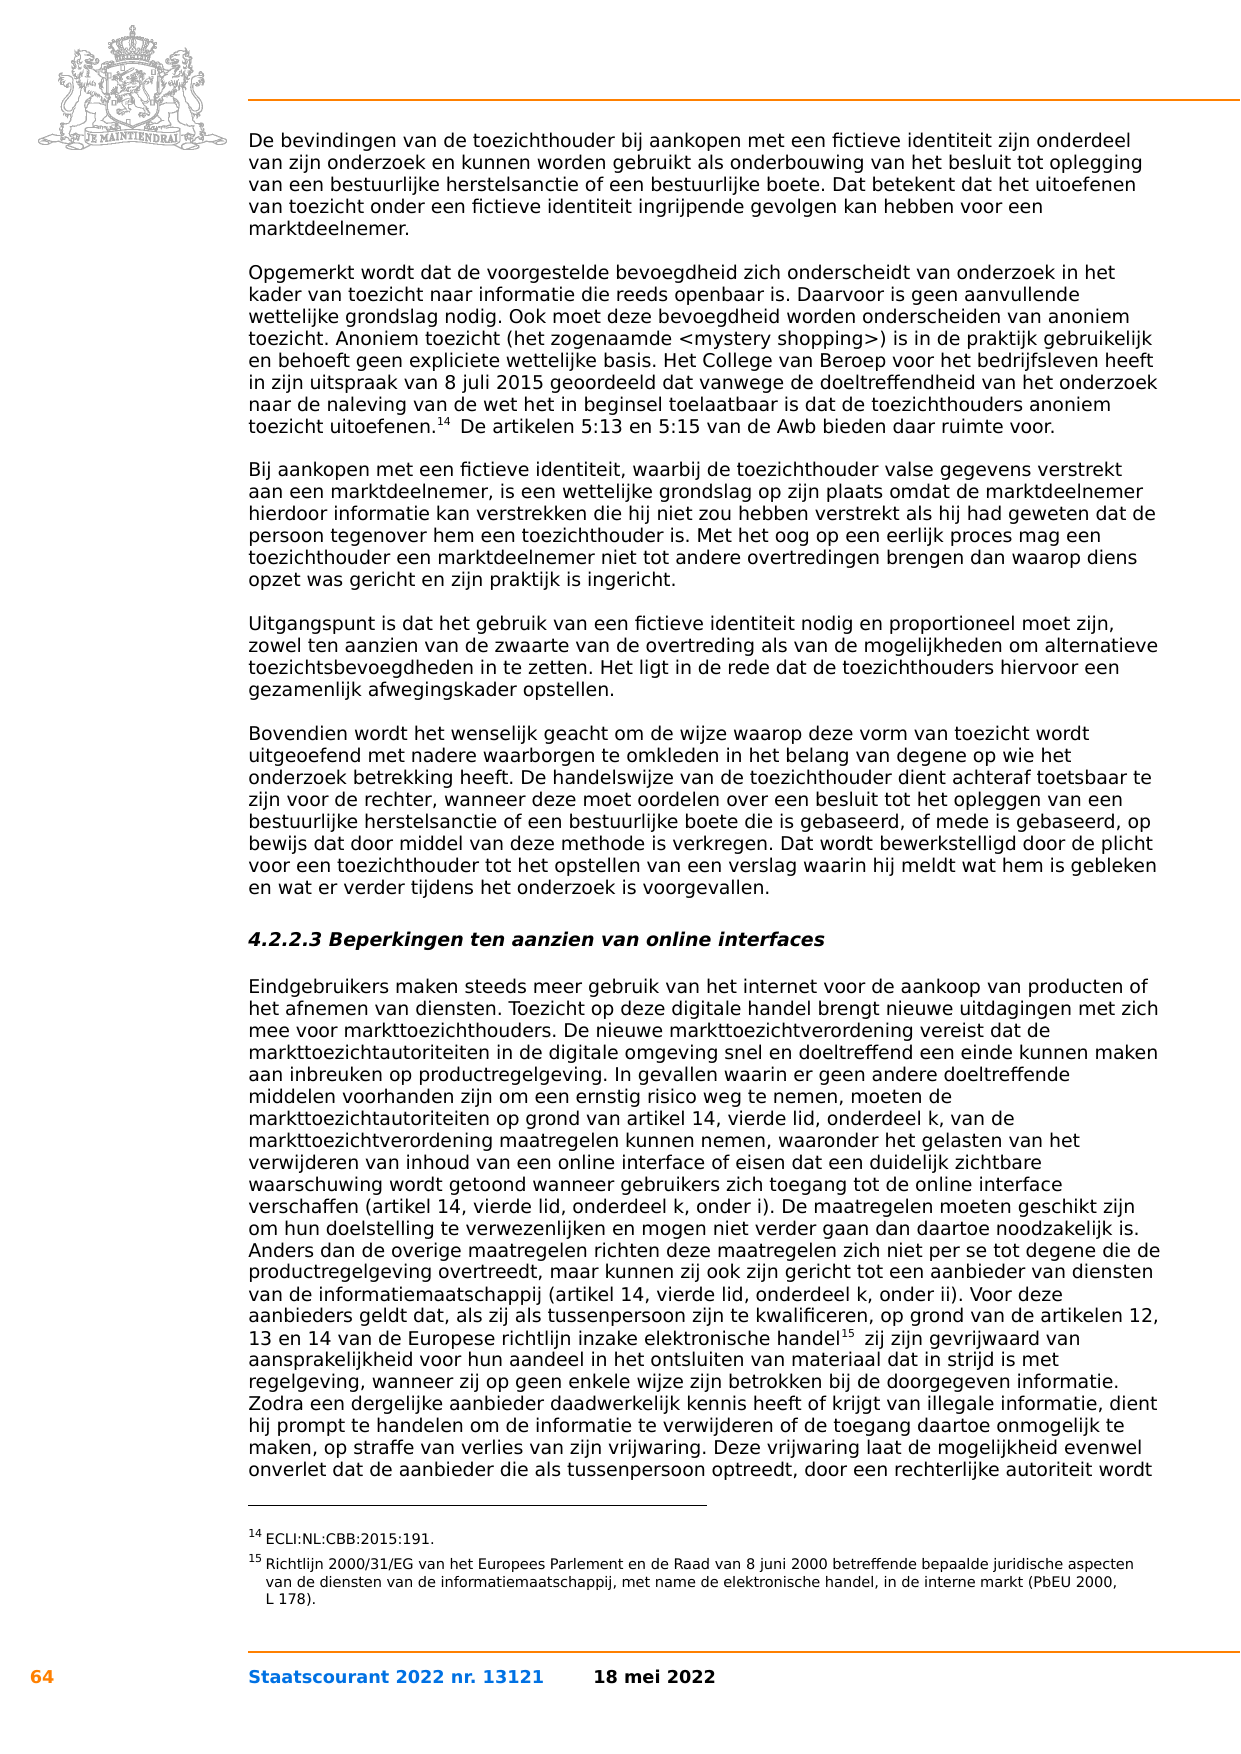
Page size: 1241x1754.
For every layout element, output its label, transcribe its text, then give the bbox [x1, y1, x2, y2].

subtitle 4.2.2.3 Beperkingen ten aanzien van online interfaces [248, 929, 1163, 951]
text De bevindingen van de toezichthouder bij aankopen met een fictieve identiteit zijn onderdeel van zijn onderzoek en kunnen worden gebruikt als onderbouwing van het besluit tot oplegging van een bestuurlijke herstelsanctie of een bestuurlijke boete. Dat betekent dat het uitoefenen van toezicht onder een fictieve identiteit ingrijpende gevolgen kan hebben voor een marktdeelnemer. [248, 130, 1163, 240]
text ECLI:NL:CBB:2015:191. [248, 1527, 1163, 1549]
text Opgemerkt wordt dat de voorgestelde bevoegdheid zich onderscheidt van onderzoek in het kader van toezicht naar informatie die reeds openbaar is. Daarvoor is geen aanvullende wettelijke grondslag nodig. Ook moet deze bevoegdheid worden onderscheiden van anoniem toezicht. Anoniem toezicht (het zogenaamde <mystery shopping>) is in de praktijk gebruikelijk en behoeft geen expliciete wettelijke basis. Het College van Beroep voor het bedrijfsleven heeft in zijn uitspraak van 8 juli 2015 geoordeeld dat vanwege de doeltreffendheid van het onderzoek naar de naleving van de wet het in beginsel toelaatbaar is dat de toezichthouders anoniem toezicht uitoefenen. De artikelen 5:13 en 5:15 van de Awb bieden daar ruimte voor. [248, 262, 1163, 437]
picture [38, 25, 227, 150]
text Eindgebruikers maken steeds meer gebruik van het internet voor de aankoop van producten of het afnemen van diensten. Toezicht op deze digitale handel brengt nieuwe uitdagingen met zich mee voor markttoezichthouders. De nieuwe markttoezichtverordening vereist dat de markttoezichtautoriteiten in de digitale omgeving snel en doeltreffend een einde kunnen maken aan inbreuken op productregelgeving. In gevallen waarin er geen andere doeltreffende middelen voorhanden zijn om een ernstig risico weg te nemen, moeten de markttoezichtautoriteiten op grond van artikel 14, vierde lid, onderdeel k, van de markttoezichtverordening maatregelen kunnen nemen, waaronder het gelasten van het verwijderen van inhoud van een online interface of eisen dat een duidelijk zichtbare waarschuwing wordt getoond wanneer gebruikers zich toegang tot de online interface verschaffen (artikel 14, vierde lid, onderdeel k, onder i). De maatregelen moeten geschikt zijn om hun doelstelling te verwezenlijken en mogen niet verder gaan dan daartoe noodzakelijk is. Anders dan de overige maatregelen richten deze maatregelen zich niet per se tot degene die de productregelgeving overtreedt, maar kunnen zij ook zijn gericht tot een aanbieder van diensten van de informatiemaatschappij (artikel 14, vierde lid, onderdeel k, onder ii). Voor deze aanbieders geldt dat, als zij als tussenpersoon zijn te kwalificeren, op grond van de artikelen 12, 13 en 14 van de Europese richtlijn inzake elektronische handel zij zijn gevrijwaard van aansprakelijkheid voor hun aandeel in het ontsluiten van materiaal dat in strijd is met regelgeving, wanneer zij op geen enkele wijze zijn betrokken bij de doorgegeven informatie. Zodra een dergelijke aanbieder daadwerkelijk kennis heeft of krijgt van illegale informatie, dient hij prompt te handelen om de informatie te verwijderen of de toegang daartoe onmogelijk te maken, op straffe van verlies van zijn vrijwaring. Deze vrijwaring laat de mogelijkheid evenwel onverlet dat de aanbieder die als tussenpersoon optreedt, door een rechterlijke autoriteit wordt [248, 976, 1163, 1481]
text Uitgangspunt is dat het gebruik van een fictieve identiteit nodig en proportioneel moet zijn, zowel ten aanzien van de zwaarte van de overtreding als van de mogelijkheden om alternatieve toezichtsbevoegdheden in te zetten. Het ligt in de rede dat de toezichthouders hiervoor een gezamenlijk afwegingskader opstellen. [248, 613, 1163, 701]
text Richtlijn 2000/31/EG van het Europees Parlement en de Raad van 8 juni 2000 betreffende bepaalde juridische aspecten van de diensten van de informatiemaatschappij, met name de elektronische handel, in de interne markt (PbEU 2000, L 178). [248, 1552, 1163, 1608]
text Bovendien wordt het wenselijk geacht om de wijze waarop deze vorm van toezicht wordt uitgeoefend met nadere waarborgen te omkleden in het belang van degene op wie het onderzoek betrekking heeft. De handelswijze van de toezichthouder dient achteraf toetsbaar te zijn voor de rechter, wanneer deze moet oordelen over een besluit tot het opleggen van een bestuurlijke herstelsanctie of een bestuurlijke boete die is gebaseerd, of mede is gebaseerd, op bewijs dat door middel van deze methode is verkregen. Dat wordt bewerkstelligd door de plicht voor een toezichthouder tot het opstellen van een verslag waarin hij meldt wat hem is gebleken en wat er verder tijdens het onderzoek is voorgevallen. [248, 723, 1163, 899]
text Bij aankopen met een fictieve identiteit, waarbij de toezichthouder valse gegevens verstrekt aan een marktdeelnemer, is een wettelijke grondslag op zijn plaats omdat de marktdeelnemer hierdoor informatie kan verstrekken die hij niet zou hebben verstrekt als hij had geweten dat de persoon tegenover hem een toezichthouder is. Met het oog op een eerlijk proces mag een toezichthouder een marktdeelnemer niet tot andere overtredingen brengen dan waarop diens opzet was gericht en zijn praktijk is ingericht. [248, 459, 1163, 591]
